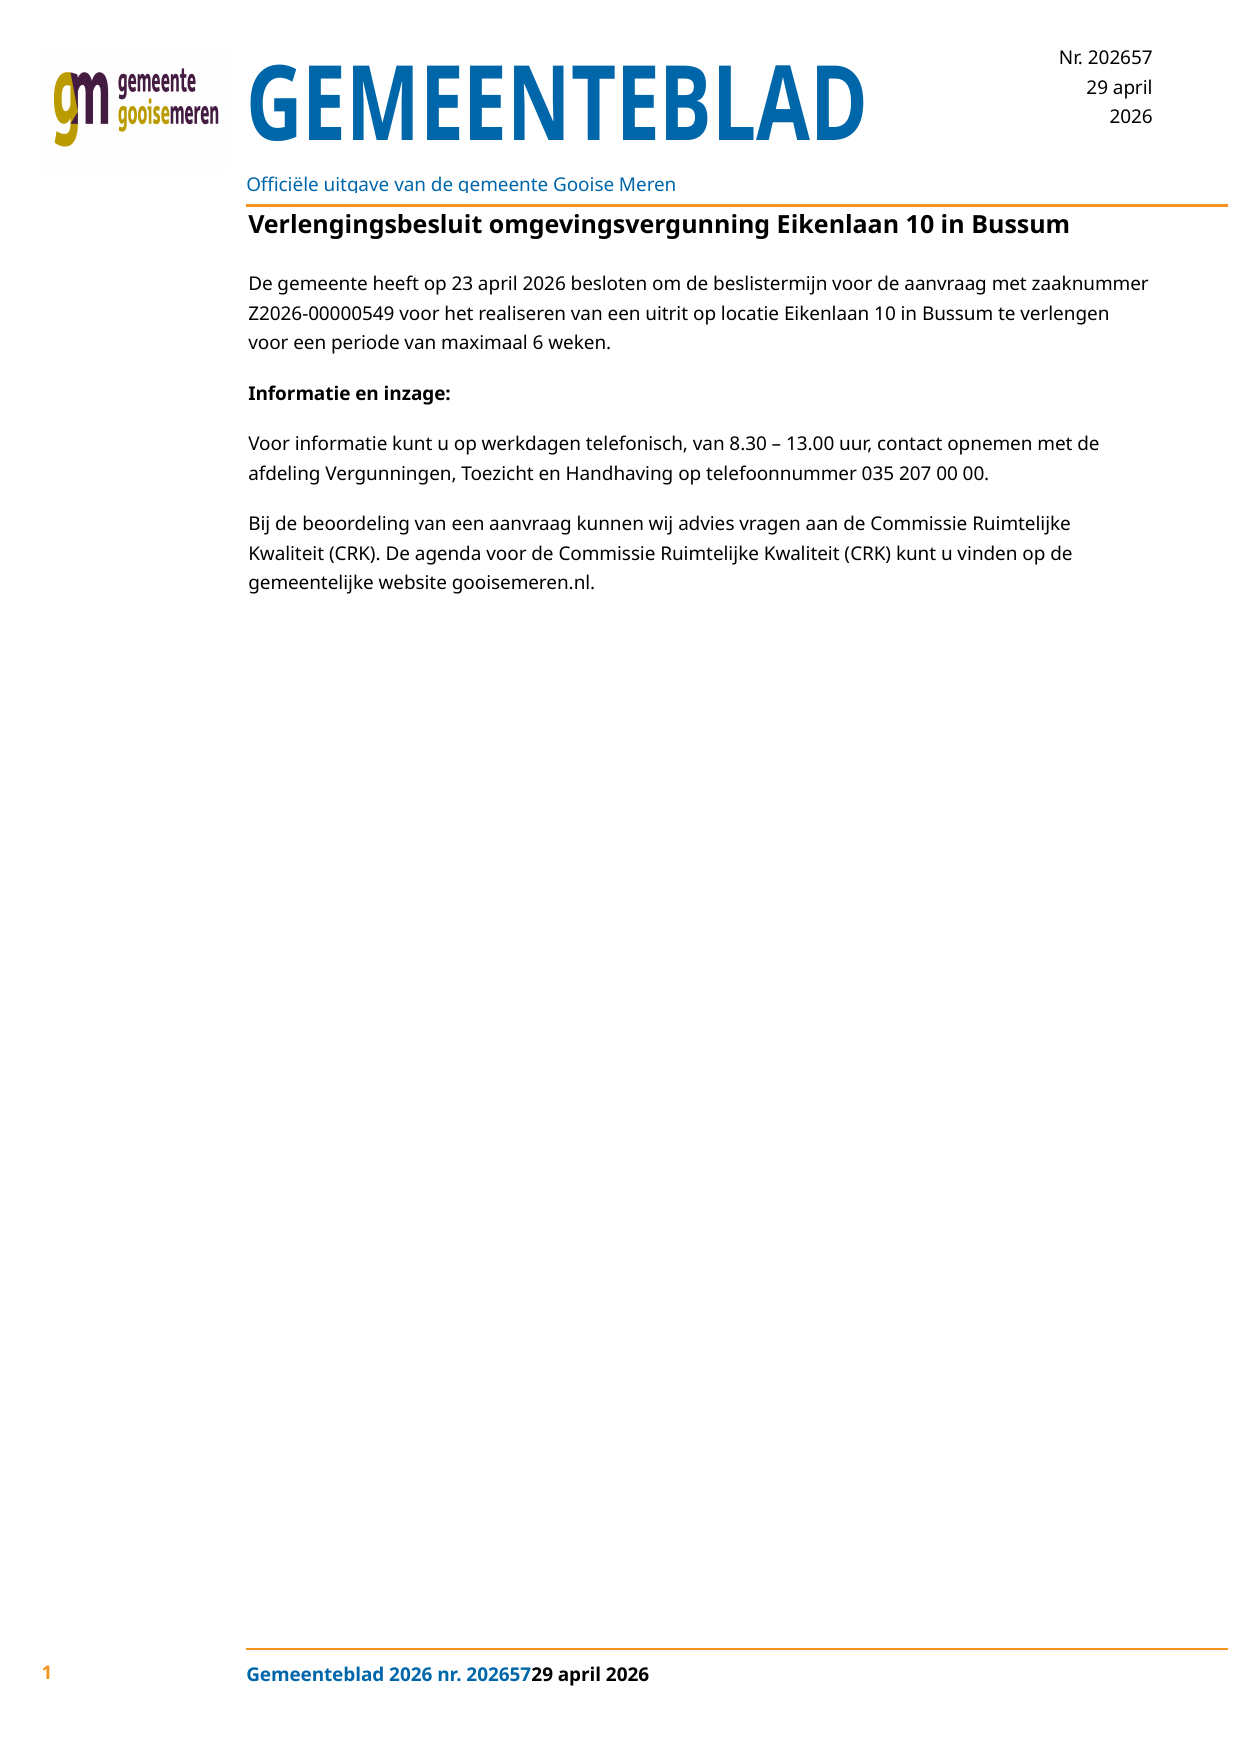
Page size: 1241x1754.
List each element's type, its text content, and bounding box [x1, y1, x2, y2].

text Informatie en inzage: [248, 380, 1152, 406]
text De gemeente heeft op 23 april 2026 besloten om de beslistermijn voor de aanvraag met zaaknummer Z2026-00000549 voor het realiseren van een uitrit op locatie Eikenlaan 10 in Bussum te verlengen voor een periode van maximaal 6 weken. [248, 270, 1152, 355]
text Verlengingsbesluit omgevingsvergunning Eikenlaan 10 in Bussum [248, 207, 1152, 241]
text Bij de beoordeling van een aanvraag kunnen wij advies vragen aan de Commissie Ruimtelijke Kwaliteit (CRK). De agenda voor de Commissie Ruimtelijke Kwaliteit (CRK) kunt u vinden op de gemeentelijke website gooisemeren.nl. [248, 510, 1152, 595]
picture [41, 47, 231, 172]
text Voor informatie kunt u op werkdagen telefonisch, van 8.30 – 13.00 uur, contact opnemen met de afdeling Vergunningen, Toezicht en Handhaving op telefoonnummer 035 207 00 00. [248, 430, 1152, 486]
